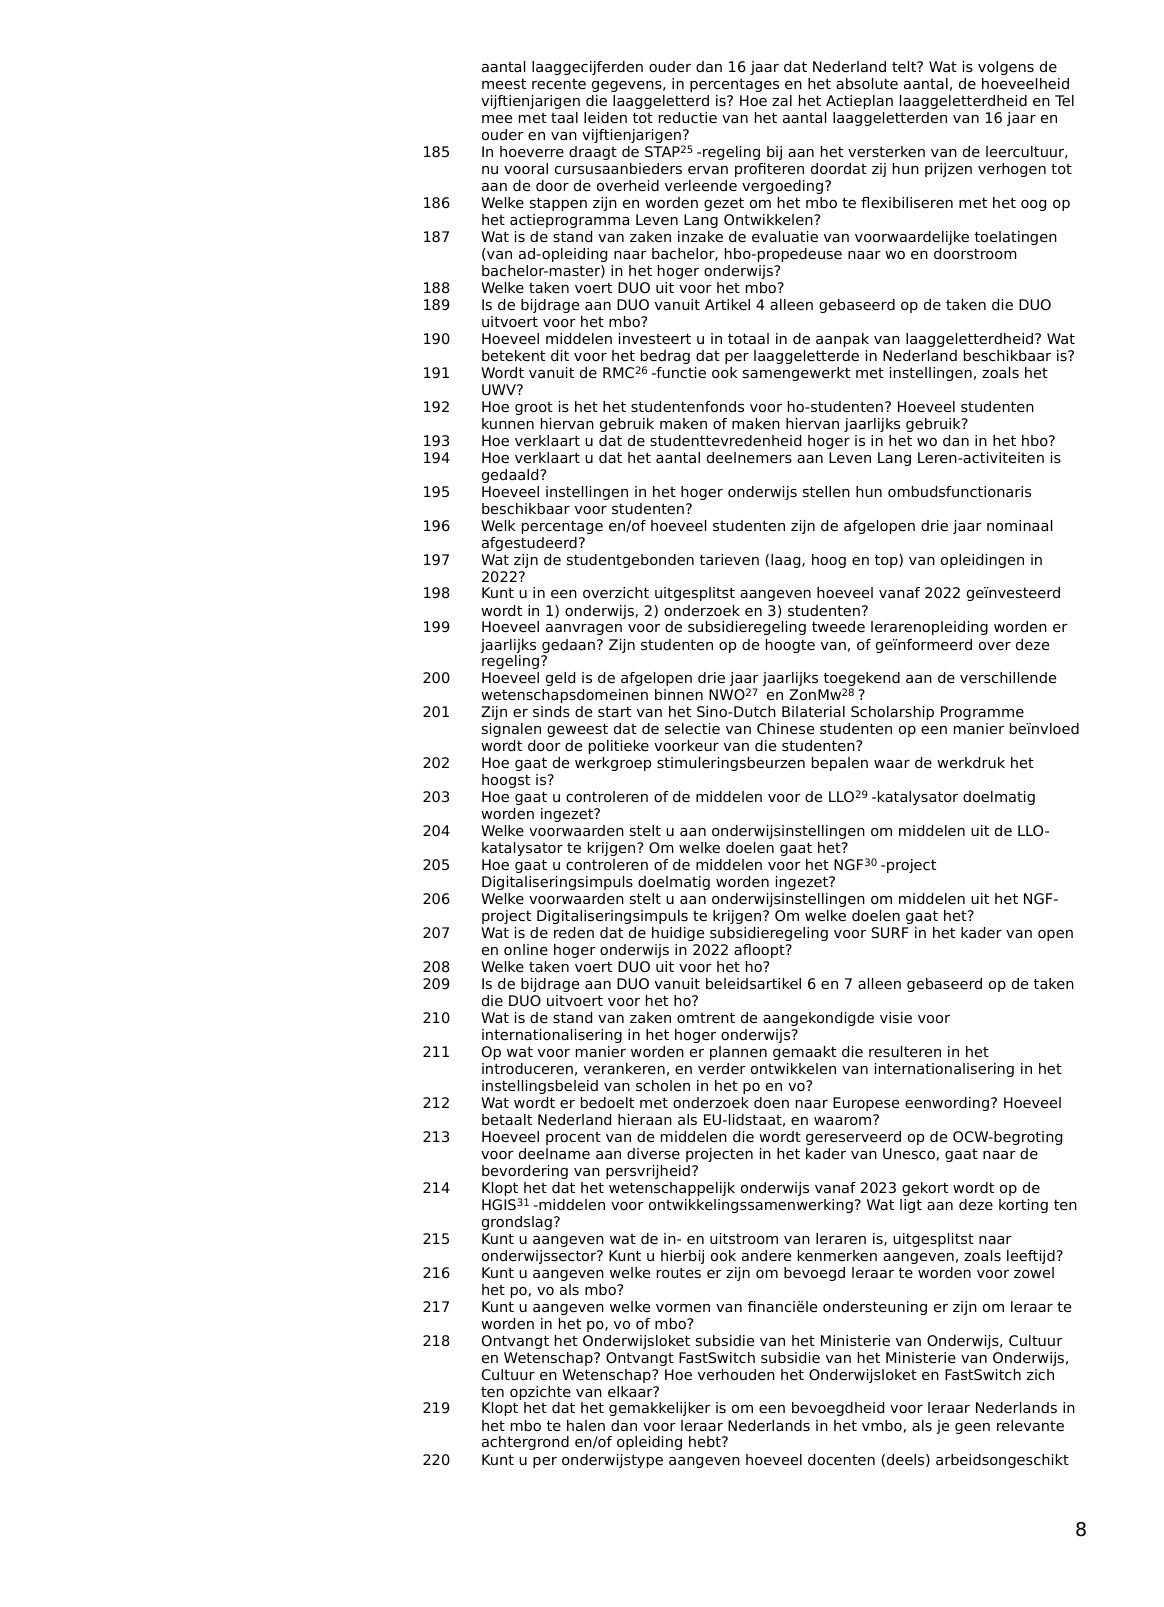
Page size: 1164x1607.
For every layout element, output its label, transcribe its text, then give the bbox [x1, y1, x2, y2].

table_cell 220 [422, 1451, 475, 1468]
table_cell 213 [422, 1129, 475, 1180]
table_cell Hoe groot is het het studentenfonds voor ho-studenten? Hoeveel studenten kunnen hiervan gebruik maken of maken hiervan jaarlijks gebruik? [475, 399, 1087, 433]
table_cell 214 [422, 1180, 475, 1231]
table_cell Hoe gaat de werkgroep stimuleringsbeurzen bepalen waar de werkdruk het hoogst is? [475, 755, 1087, 789]
table_cell [422, 59, 475, 144]
table_cell Wordt vanuit de RMC26-functie ook samengewerkt met instellingen, zoals het UWV? [475, 365, 1087, 399]
table_cell aantal laaggecijferden ouder dan 16 jaar dat Nederland telt? Wat is volgens de meest recente gegevens, in percentages en het absolute aantal, de hoeveelheid vijftienjarigen die laaggeletterd is? Hoe zal het Actieplan laaggeletterdheid en Tel mee met taal leiden tot reductie van het aantal laaggeletterden van 16 jaar en ouder en van vijftienjarigen? [475, 59, 1087, 144]
table_cell Ontvangt het Onderwijsloket subsidie van het Ministerie van Onderwijs, Cultuur en Wetenschap? Ontvangt FastSwitch subsidie van het Ministerie van Onderwijs, Cultuur en Wetenschap? Hoe verhouden het Onderwijsloket en FastSwitch zich ten opzichte van elkaar? [475, 1333, 1087, 1400]
table_cell 198 [422, 585, 475, 619]
table_cell Welke taken voert DUO uit voor het ho? [475, 959, 1087, 976]
table_cell 190 [422, 331, 475, 365]
table_cell 210 [422, 1010, 475, 1044]
table_cell Wat is de stand van zaken omtrent de aangekondigde visie voor internationalisering in het hoger onderwijs? [475, 1010, 1087, 1044]
table_cell Welke voorwaarden stelt u aan onderwijsinstellingen om middelen uit de LLO-katalysator te krijgen? Om welke doelen gaat het? [475, 823, 1087, 857]
table_cell 218 [422, 1333, 475, 1400]
table_cell 207 [422, 925, 475, 959]
table_cell 204 [422, 823, 475, 857]
table_cell Zijn er sinds de start van het Sino-Dutch Bilaterial Scholarship Programme signalen geweest dat de selectie van Chinese studenten op een manier beïnvloed wordt door de politieke voorkeur van die studenten? [475, 704, 1087, 755]
table_cell Hoeveel procent van de middelen die wordt gereserveerd op de OCW-begroting voor deelname aan diverse projecten in het kader van Unesco, gaat naar de bevordering van persvrijheid? [475, 1129, 1087, 1180]
table_cell 203 [422, 789, 475, 823]
table_cell 187 [422, 229, 475, 280]
table_cell Op wat voor manier worden er plannen gemaakt die resulteren in het introduceren, verankeren, en verder ontwikkelen van internationalisering in het instellingsbeleid van scholen in het po en vo? [475, 1044, 1087, 1095]
table_cell Hoe gaat u controleren of de middelen voor de LLO29-katalysator doelmatig worden ingezet? [475, 789, 1087, 823]
table_cell Hoeveel geld is de afgelopen drie jaar jaarlijks toegekend aan de verschillende wetenschapsdomeinen binnen NWO27 en ZonMw28? [475, 670, 1087, 704]
table_cell Kunt u aangeven welke routes er zijn om bevoegd leraar te worden voor zowel het po, vo als mbo? [475, 1265, 1087, 1298]
table_cell Hoe verklaart u dat het aantal deelnemers aan Leven Lang Leren-activiteiten is gedaald? [475, 450, 1087, 483]
table_cell Welke taken voert DUO uit voor het mbo? [475, 280, 1087, 297]
table_cell Kunt u aangeven wat de in- en uitstroom van leraren is, uitgesplitst naar onderwijssector? Kunt u hierbij ook andere kenmerken aangeven, zoals leeftijd? [475, 1231, 1087, 1264]
table_cell 189 [422, 297, 475, 331]
table_cell 186 [422, 195, 475, 229]
table_cell Hoeveel middelen investeert u in totaal in de aanpak van laaggeletterdheid? Wat betekent dit voor het bedrag dat per laaggeletterde in Nederland beschikbaar is? [475, 331, 1087, 365]
table_cell 193 [422, 433, 475, 449]
table_cell 191 [422, 365, 475, 399]
table_cell 199 [422, 619, 475, 670]
table_cell 208 [422, 959, 475, 976]
table_cell Welk percentage en/of hoeveel studenten zijn de afgelopen drie jaar nominaal afgestudeerd? [475, 518, 1087, 551]
table_cell Is de bijdrage aan DUO vanuit beleidsartikel 6 en 7 alleen gebaseerd op de taken die DUO uitvoert voor het ho? [475, 976, 1087, 1010]
table_cell 195 [422, 484, 475, 517]
table_cell Wat is de stand van zaken inzake de evaluatie van voorwaardelijke toelatingen (van ad-opleiding naar bachelor, hbo-propedeuse naar wo en doorstroom bachelor-master) in het hoger onderwijs? [475, 229, 1087, 280]
table_cell Kunt u per onderwijstype aangeven hoeveel docenten (deels) arbeidsongeschikt [475, 1451, 1087, 1468]
table_cell Klopt het dat het gemakkelijker is om een bevoegdheid voor leraar Nederlands in het mbo te halen dan voor leraar Nederlands in het vmbo, als je geen relevante achtergrond en/of opleiding hebt? [475, 1400, 1087, 1451]
table_cell In hoeverre draagt de STAP25-regeling bij aan het versterken van de leercultuur, nu vooral cursusaanbieders ervan profiteren doordat zij hun prijzen verhogen tot aan de door de overheid verleende vergoeding? [475, 144, 1087, 195]
table_cell 212 [422, 1095, 475, 1129]
table_cell 211 [422, 1044, 475, 1095]
table_cell Hoe verklaart u dat de studenttevredenheid hoger is in het wo dan in het hbo? [475, 433, 1087, 449]
table_cell Wat wordt er bedoelt met onderzoek doen naar Europese eenwording? Hoeveel betaalt Nederland hieraan als EU-lidstaat, en waarom? [475, 1095, 1087, 1129]
table_cell 209 [422, 976, 475, 1010]
table_cell Hoe gaat u controleren of de middelen voor het NGF30-project Digitaliseringsimpuls doelmatig worden ingezet? [475, 857, 1087, 891]
table_cell Hoeveel instellingen in het hoger onderwijs stellen hun ombudsfunctionaris beschikbaar voor studenten? [475, 484, 1087, 517]
table_cell Kunt u in een overzicht uitgesplitst aangeven hoeveel vanaf 2022 geïnvesteerd wordt in 1) onderwijs, 2) onderzoek en 3) studenten? [475, 585, 1087, 619]
table_cell 188 [422, 280, 475, 297]
table_cell 194 [422, 450, 475, 483]
table_cell 205 [422, 857, 475, 891]
table_cell 215 [422, 1231, 475, 1264]
table_cell 216 [422, 1265, 475, 1298]
table_cell 197 [422, 551, 475, 585]
table_cell Welke stappen zijn en worden gezet om het mbo te flexibiliseren met het oog op het actieprogramma Leven Lang Ontwikkelen? [475, 195, 1087, 229]
table_cell 206 [422, 891, 475, 925]
table_cell 192 [422, 399, 475, 433]
table_cell 219 [422, 1400, 475, 1451]
table_cell 217 [422, 1299, 475, 1332]
table_cell 200 [422, 670, 475, 704]
table_cell Hoeveel aanvragen voor de subsidieregeling tweede lerarenopleiding worden er jaarlijks gedaan? Zijn studenten op de hoogte van, of geïnformeerd over deze regeling? [475, 619, 1087, 670]
table_cell Welke voorwaarden stelt u aan onderwijsinstellingen om middelen uit het NGF-project Digitaliseringsimpuls te krijgen? Om welke doelen gaat het? [475, 891, 1087, 925]
table_cell Wat is de reden dat de huidige subsidieregeling voor SURF in het kader van open en online hoger onderwijs in 2022 afloopt? [475, 925, 1087, 959]
table_cell 185 [422, 144, 475, 195]
table_cell 196 [422, 518, 475, 551]
table_cell 201 [422, 704, 475, 755]
table_cell Klopt het dat het wetenschappelijk onderwijs vanaf 2023 gekort wordt op de HGIS31-middelen voor ontwikkelingssamenwerking? Wat ligt aan deze korting ten grondslag? [475, 1180, 1087, 1231]
table_cell 202 [422, 755, 475, 789]
table_cell Is de bijdrage aan DUO vanuit Artikel 4 alleen gebaseerd op de taken die DUO uitvoert voor het mbo? [475, 297, 1087, 331]
table_cell Kunt u aangeven welke vormen van financiële ondersteuning er zijn om leraar te worden in het po, vo of mbo? [475, 1299, 1087, 1332]
table_cell Wat zijn de studentgebonden tarieven (laag, hoog en top) van opleidingen in 2022? [475, 551, 1087, 585]
